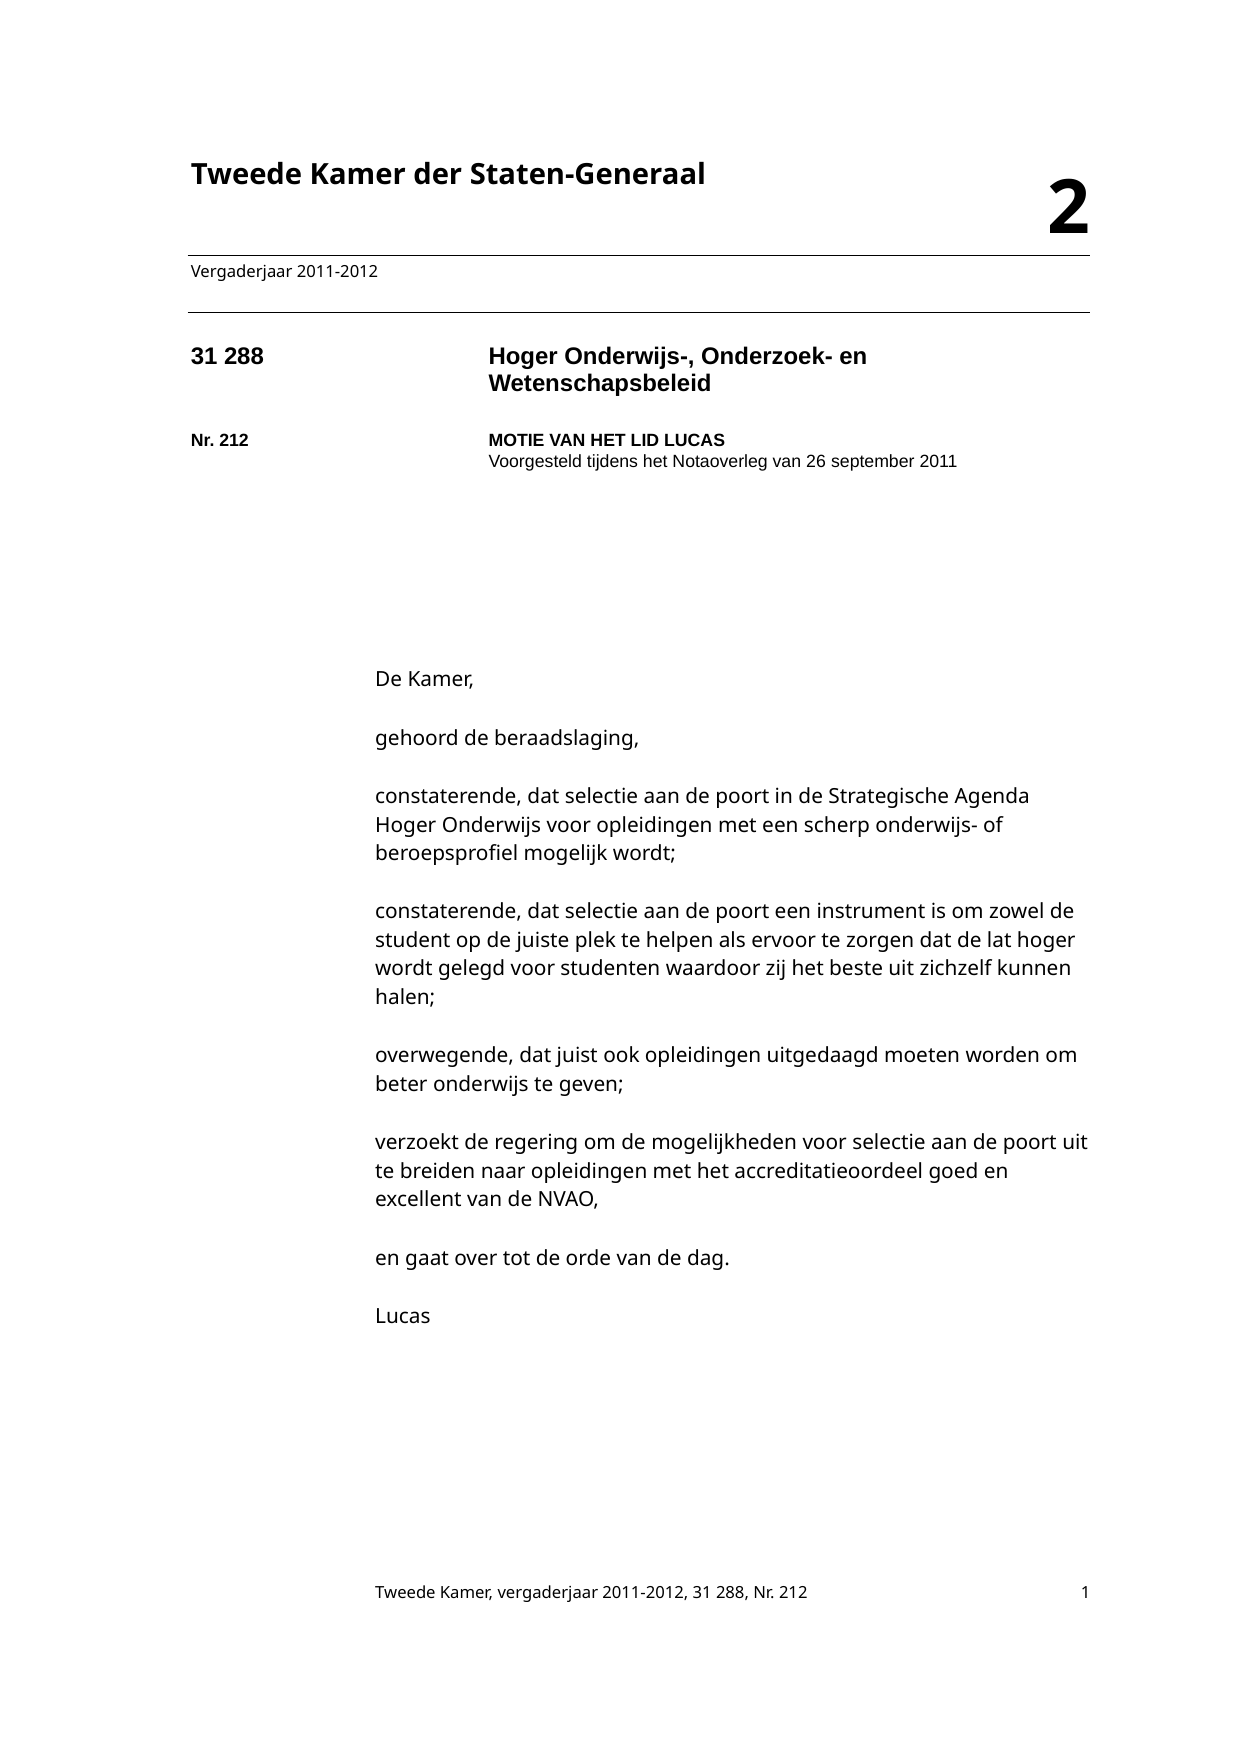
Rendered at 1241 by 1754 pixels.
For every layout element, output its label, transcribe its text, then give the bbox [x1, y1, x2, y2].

text constaterende, dat selectie aan de poort een instrument is om zowel de student op de juiste plek te helpen als ervoor te zorgen dat de lat hoger wordt gelegd voor studenten waardoor zij het beste uit zichzelf kunnen halen; [375, 897, 1090, 1010]
table_cell Hoger Onderwijs-, Onderzoek- en Wetenschapsbeleid [485, 339, 1090, 427]
table_header 2 [910, 150, 1090, 255]
table_header Tweede Kamer der Staten-Generaal [188, 150, 909, 255]
table_cell MOTIE VAN HET LID LUCAS Voorgesteld tijdens het Notaoverleg van 26 september 2011 [485, 427, 1090, 546]
text overwegende, dat juist ook opleidingen uitgedaagd moeten worden om beter onderwijs te geven; [375, 1040, 1090, 1097]
table_cell 31 288 [188, 339, 485, 427]
table_cell [188, 313, 485, 339]
text gehoord de beraadslaging, [375, 723, 1090, 751]
text constaterende, dat selectie aan de poort in de Strategische Agenda Hoger Onderwijs voor opleidingen met een scherp onderwijs- of beroepsprofiel mogelijk wordt; [375, 781, 1090, 867]
text en gaat over tot de orde van de dag. [375, 1243, 1090, 1271]
text Lucas [375, 1301, 1090, 1329]
text verzoekt de regering om de mogelijkheden voor selectie aan de poort uit te breiden naar opleidingen met het accreditatieoordeel goed en excellent van de NVAO, [375, 1127, 1090, 1213]
table_cell Vergaderjaar 2011-2012 [188, 256, 485, 312]
table_cell [485, 256, 1090, 312]
table_cell [485, 313, 1090, 339]
table_cell Nr. 212 [188, 427, 485, 546]
text De Kamer, [375, 664, 1090, 693]
